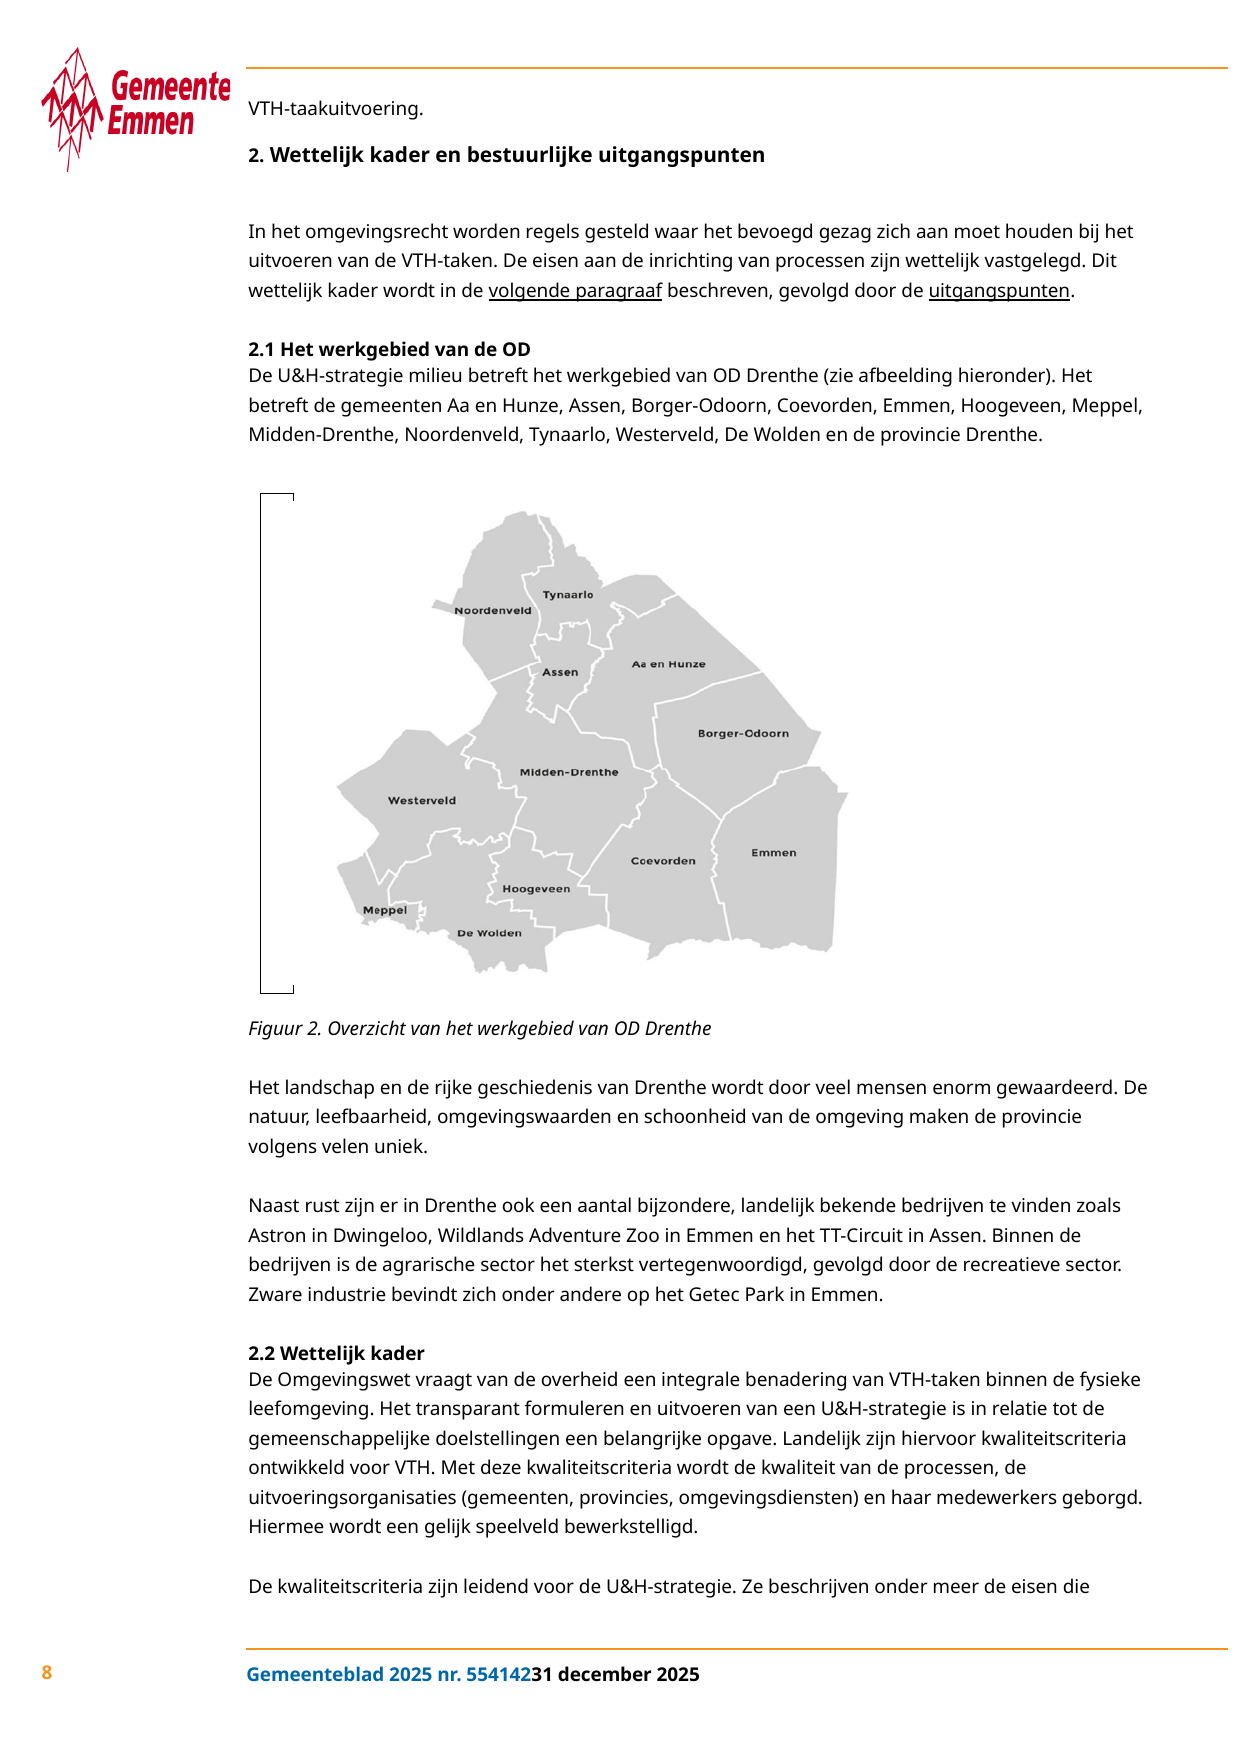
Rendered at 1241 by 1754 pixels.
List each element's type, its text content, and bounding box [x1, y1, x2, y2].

text 2. Wettelijk kader en bestuurlijke uitgangspunten [248, 140, 1152, 169]
text 2.2 Wettelijk kader [248, 1340, 1152, 1366]
text De U&H-strategie milieu betreft het werkgebied van OD Drenthe (zie afbeelding hieronder). Het betreft de gemeenten Aa en Hunze, Assen, Borger-Odoorn, Coevorden, Emmen, Hoogeveen, Meppel, Midden-Drenthe, Noordenveld, Tynaarlo, Westerveld, De Wolden en de provincie Drenthe. [248, 362, 1152, 447]
text VTH-taakuitvoering. [248, 95, 1152, 121]
picture [41, 47, 231, 172]
text 2.1 Het werkgebied van de OD [248, 336, 1152, 362]
picture [268, 501, 860, 985]
text In het omgevingsrecht worden regels gesteld waar het bevoegd gezag zich aan moet houden bij het uitvoeren van de VTH-taken. De eisen aan de inrichting van processen zijn wettelijk vastgelegd. Dit wettelijk kader wordt in de volgende paragraaf beschreven, gevolgd door de uitgangspunten. [248, 218, 1152, 303]
text Naast rust zijn er in Drenthe ook een aantal bijzondere, landelijk bekende bedrijven te vinden zoals Astron in Dwingeloo, Wildlands Adventure Zoo in Emmen en het TT-Circuit in Assen. Binnen de bedrijven is de agrarische sector het sterkst vertegenwoordigd, gevolgd door de recreatieve sector. Zware industrie bevindt zich onder andere op het Getec Park in Emmen. [248, 1192, 1152, 1307]
text Het landschap en de rijke geschiedenis van Drenthe wordt door veel mensen enorm gewaardeerd. De natuur, leefbaarheid, omgevingswaarden en schoonheid van de omgeving maken de provincie volgens velen uniek. [248, 1074, 1152, 1159]
text De Omgevingswet vraagt van de overheid een integrale benadering van VTH-taken binnen de fysieke leefomgeving. Het transparant formuleren en uitvoeren van een U&H-strategie is in relatie tot de gemeenschappelijke doelstellingen een belangrijke opgave. Landelijk zijn hiervoor kwaliteitscriteria ontwikkeld voor VTH. Met deze kwaliteitscriteria wordt de kwaliteit van de processen, de uitvoeringsorganisaties (gemeenten, provincies, omgevingsdiensten) en haar medewerkers geborgd. Hiermee wordt een gelijk speelveld bewerkstelligd. [248, 1366, 1152, 1539]
text De kwaliteitscriteria zijn leidend voor de U&H-strategie. Ze beschrijven onder meer de eisen die [248, 1573, 1152, 1599]
text Figuur 2. Overzicht van het werkgebied van OD Drenthe [248, 1015, 1152, 1040]
